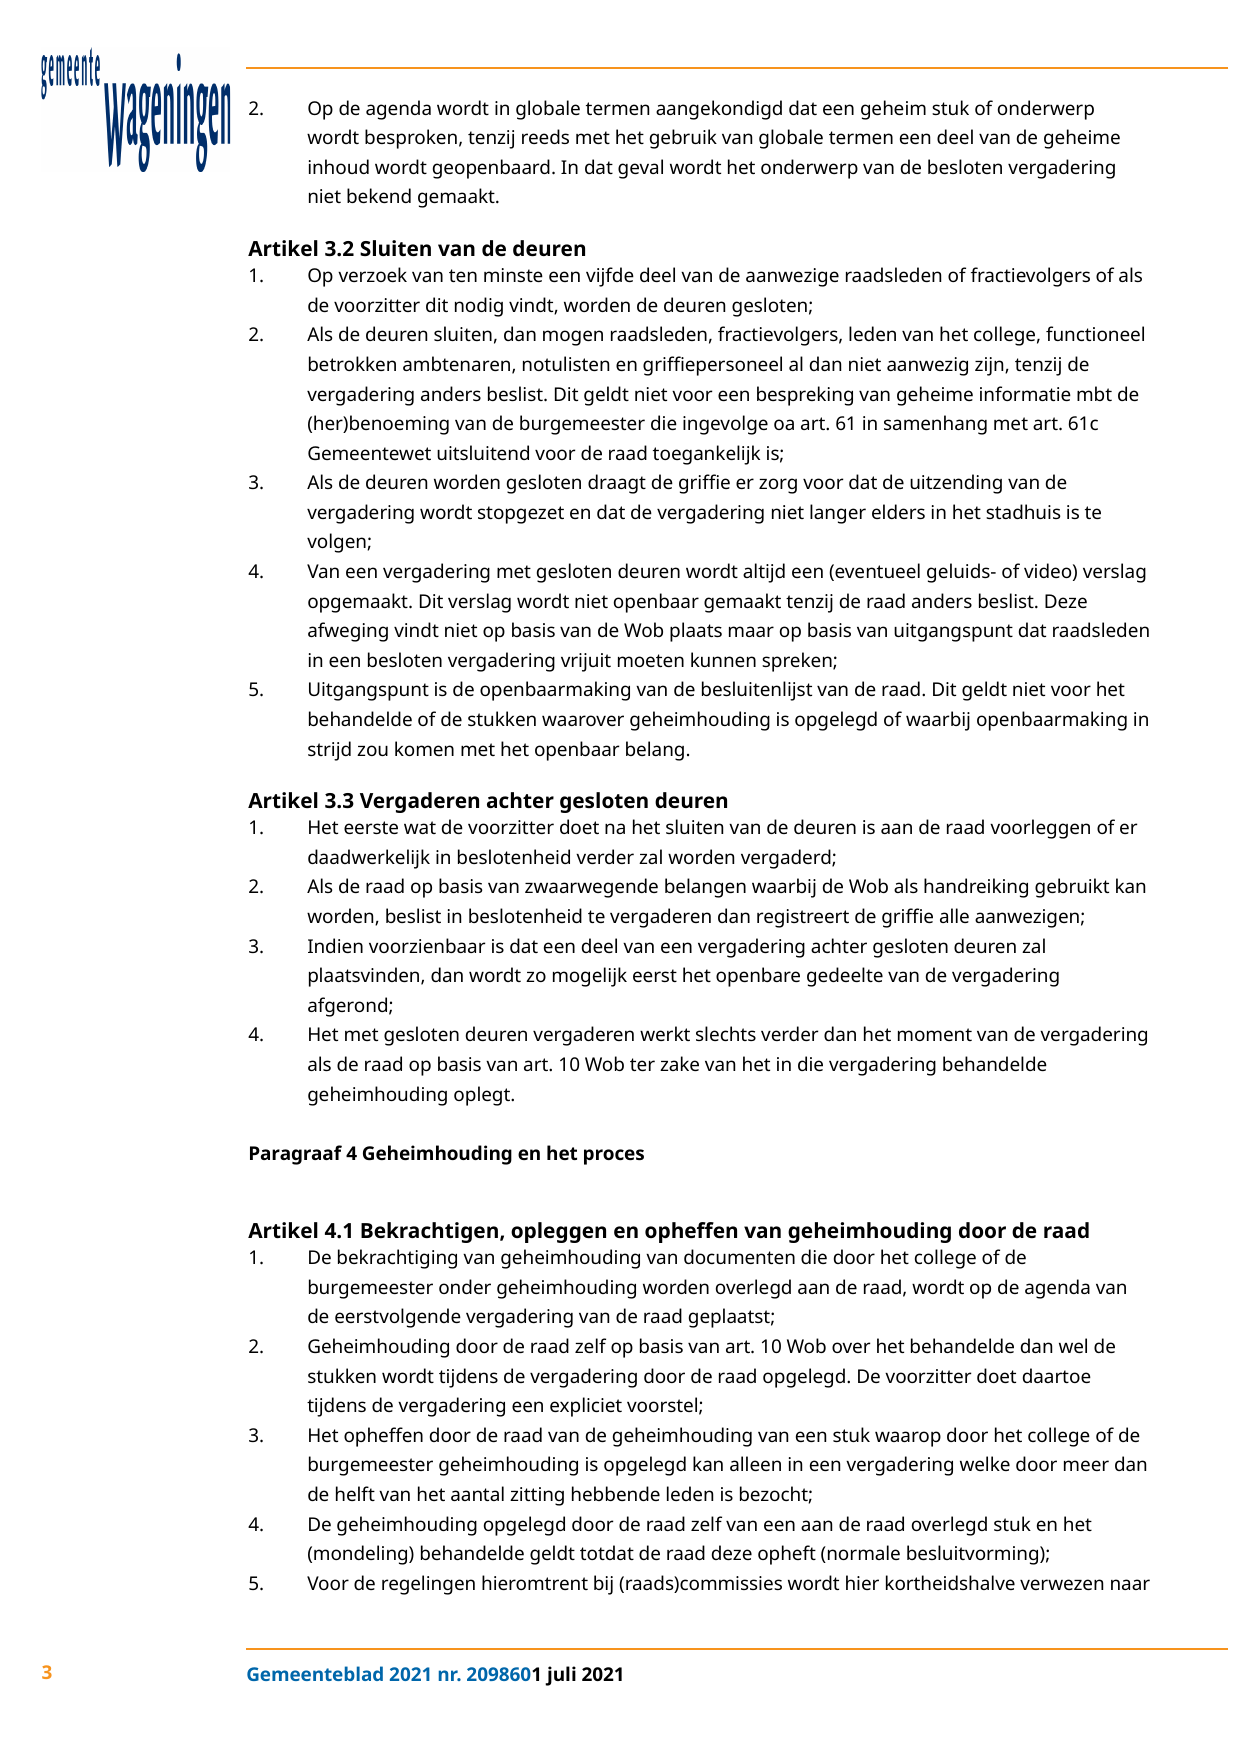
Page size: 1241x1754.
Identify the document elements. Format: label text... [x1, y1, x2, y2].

list Op de agenda wordt in globale termen aangekondigd dat een geheim stuk of onderwerp wordt besproken, tenzij reeds met het gebruik van globale termen een deel van de geheime inhoud wordt geopenbaard. In dat geval wordt het onderwerp van de besloten vergadering niet bekend gemaakt. [248, 95, 1152, 209]
list Het eerste wat de voorzitter doet na het sluiten van de deuren is aan de raad voorleggen of er daadwerkelijk in beslotenheid verder zal worden vergaderd; [248, 814, 1152, 870]
list Uitgangspunt is de openbaarmaking van de besluitenlijst van de raad. Dit geldt niet voor het behandelde of de stukken waarover geheimhouding is opgelegd of waarbij openbaarmaking in strijd zou komen met het openbaar belang. [248, 677, 1152, 761]
list Geheimhouding door de raad zelf op basis van art. 10 Wob over het behandelde dan wel de stukken wordt tijdens de vergadering door de raad opgelegd. De voorzitter doet daartoe tijdens de vergadering een expliciet voorstel; [248, 1333, 1152, 1418]
list De bekrachtiging van geheimhouding van documenten die door het college of de burgemeester onder geheimhouding worden overlegd aan de raad, wordt op de agenda van de eerstvolgende vergadering van de raad geplaatst; [248, 1244, 1152, 1329]
text Artikel 3.2 Sluiten van de deuren [248, 234, 1152, 262]
list Het opheffen door de raad van de geheimhouding van een stuk waarop door het college of de burgemeester geheimhouding is opgelegd kan alleen in een vergadering welke door meer dan de helft van het aantal zitting hebbende leden is bezocht; [248, 1422, 1152, 1507]
list De geheimhouding opgelegd door de raad zelf van een aan de raad overlegd stuk en het (mondeling) behandelde geldt totdat de raad deze opheft (normale besluitvorming); [248, 1511, 1152, 1566]
text Artikel 3.3 Vergaderen achter gesloten deuren [248, 786, 1152, 814]
list Indien voorzienbaar is dat een deel van een vergadering achter gesloten deuren zal plaatsvinden, dan wordt zo mogelijk eerst het openbare gedeelte van de vergadering afgerond; [248, 933, 1152, 1018]
list Op verzoek van ten minste een vijfde deel van de aanwezige raadsleden of fractievolgers of als de voorzitter dit nodig vindt, worden de deuren gesloten; [248, 262, 1152, 318]
list Als de deuren worden gesloten draagt de griffie er zorg voor dat de uitzending van de vergadering wordt stopgezet en dat de vergadering niet langer elders in het stadhuis is te volgen; [248, 469, 1152, 554]
list Het met gesloten deuren vergaderen werkt slechts verder dan het moment van de vergadering als de raad op basis van art. 10 Wob ter zake van het in die vergadering behandelde geheimhouding oplegt. [248, 1022, 1152, 1107]
list Als de raad op basis van zwaarwegende belangen waarbij de Wob als handreiking gebruikt kan worden, beslist in beslotenheid te vergaderen dan registreert de griffie alle aanwezigen; [248, 874, 1152, 929]
list Als de deuren sluiten, dan mogen raadsleden, fractievolgers, leden van het college, functioneel betrokken ambtenaren, notulisten en griffiepersoneel al dan niet aanwezig zijn, tenzij de vergadering anders beslist. Dit geldt niet voor een bespreking van geheime informatie mbt de (her)benoeming van de burgemeester die ingevolge oa art. 61 in samenhang met art. 61c Gemeentewet uitsluitend voor de raad toegankelijk is; [248, 322, 1152, 466]
list Voor de regelingen hieromtrent bij (raads)commissies wordt hier kortheidshalve verwezen naar [248, 1570, 1152, 1596]
picture [41, 47, 231, 172]
text Paragraaf 4 Geheimhouding en het proces [248, 1140, 1152, 1166]
text Artikel 4.1 Bekrachtigen, opleggen en opheffen van geheimhouding door de raad [248, 1216, 1152, 1244]
list Van een vergadering met gesloten deuren wordt altijd een (eventueel geluids- of video) verslag opgemaakt. Dit verslag wordt niet openbaar gemaakt tenzij de raad anders beslist. Deze afweging vindt niet op basis van de Wob plaats maar op basis van uitgangspunt dat raadsleden in een besloten vergadering vrijuit moeten kunnen spreken; [248, 558, 1152, 673]
